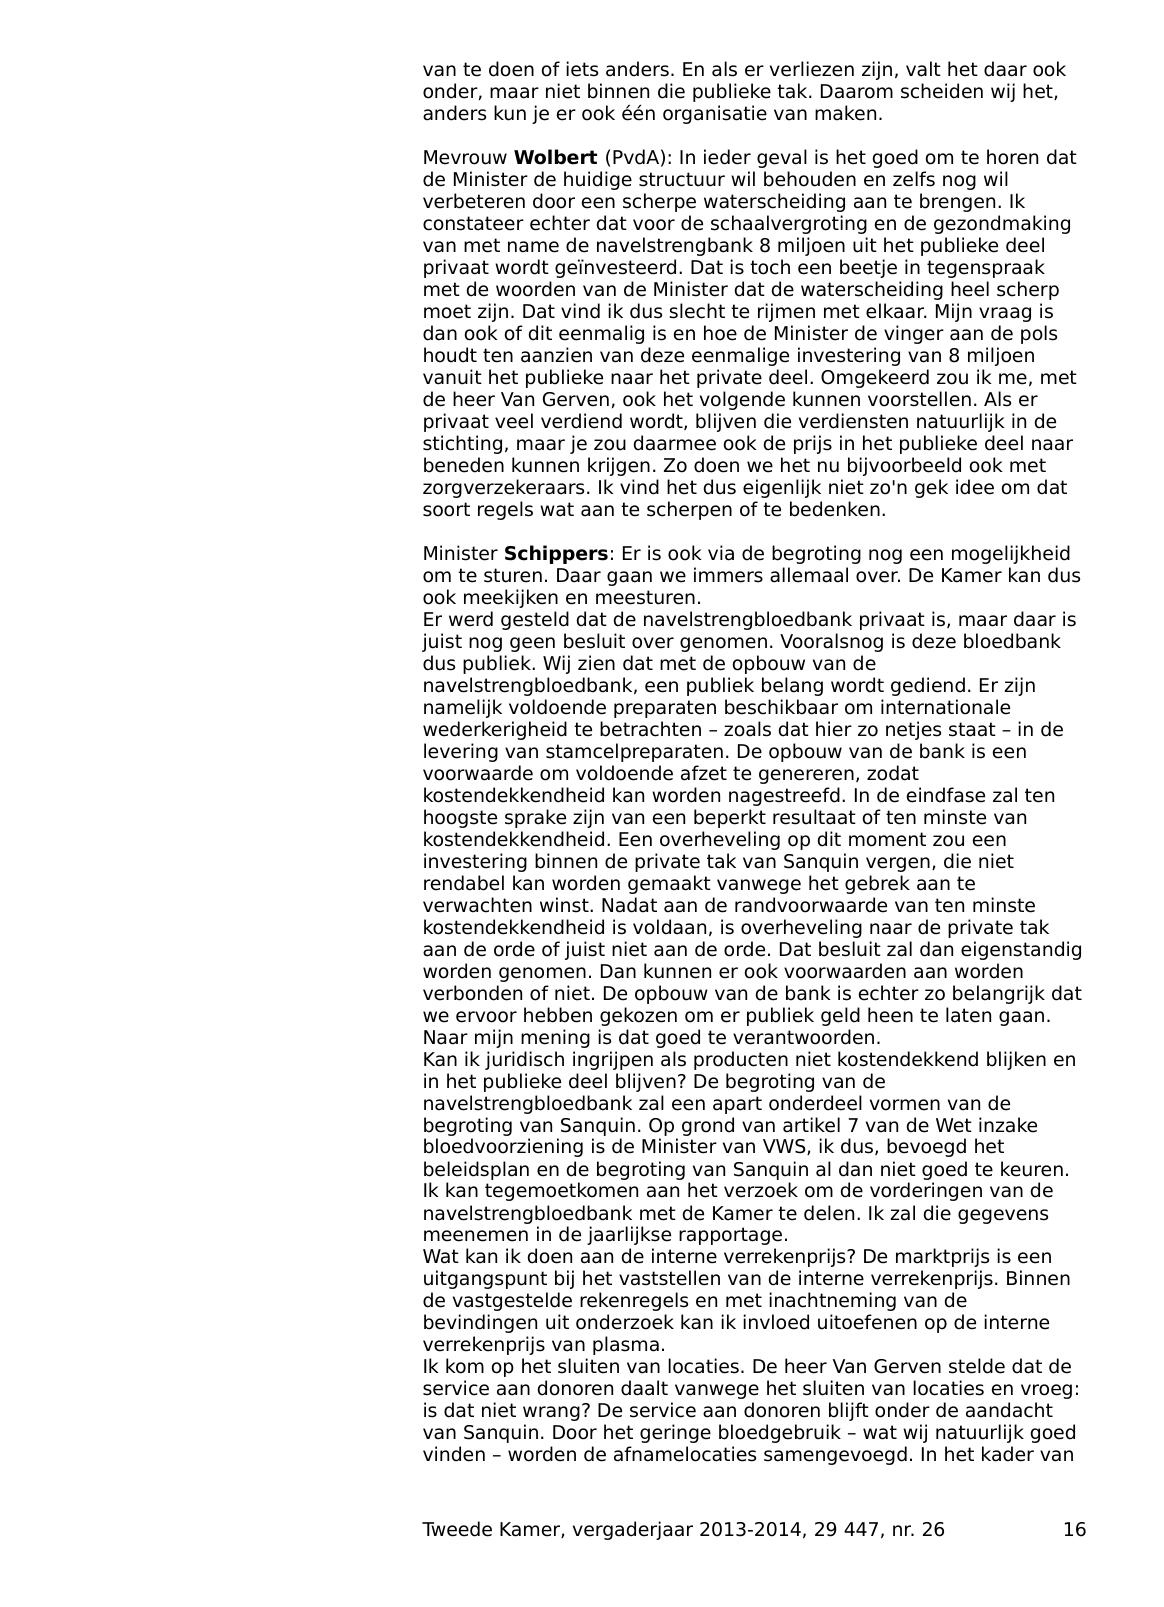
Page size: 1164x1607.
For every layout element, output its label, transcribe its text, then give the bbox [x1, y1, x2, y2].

text Er werd gesteld dat de navelstrengbloedbank privaat is, maar daar is juist nog geen besluit over genomen. Vooralsnog is deze bloedbank dus publiek. Wij zien dat met de opbouw van de navelstrengbloedbank, een publiek belang wordt gediend. Er zijn namelijk voldoende preparaten beschikbaar om internationale wederkerigheid te betrachten – zoals dat hier zo netjes staat – in de levering van stamcelpreparaten. De opbouw van de bank is een voorwaarde om voldoende afzet te genereren, zodat kostendekkendheid kan worden nagestreefd. In de eindfase zal ten hoogste sprake zijn van een beperkt resultaat of ten minste van kostendekkendheid. Een overheveling op dit moment zou een investering binnen de private tak van Sanquin vergen, die niet rendabel kan worden gemaakt vanwege het gebrek aan te verwachten winst. Nadat aan de randvoorwaarde van ten minste kostendekkendheid is voldaan, is overheveling naar de private tak aan de orde of juist niet aan de orde. Dat besluit zal dan eigenstandig worden genomen. Dan kunnen er ook voorwaarden aan worden verbonden of niet. De opbouw van de bank is echter zo belangrijk dat we ervoor hebben gekozen om er publiek geld heen te laten gaan. Naar mijn mening is dat goed te verantwoorden. [422, 609, 1087, 1048]
text Mevrouw Wolbert (PvdA): In ieder geval is het goed om te horen dat de Minister de huidige structuur wil behouden en zelfs nog wil verbeteren door een scherpe waterscheiding aan te brengen. Ik constateer echter dat voor de schaalvergroting en de gezondmaking van met name de navelstrengbank 8 miljoen uit het publieke deel privaat wordt geïnvesteerd. Dat is toch een beetje in tegenspraak met de woorden van de Minister dat de waterscheiding heel scherp moet zijn. Dat vind ik dus slecht te rijmen met elkaar. Mijn vraag is dan ook of dit eenmalig is en hoe de Minister de vinger aan de pols houdt ten aanzien van deze eenmalige investering van 8 miljoen vanuit het publieke naar het private deel. Omgekeerd zou ik me, met de heer Van Gerven, ook het volgende kunnen voorstellen. Als er privaat veel verdiend wordt, blijven die verdiensten natuurlijk in de stichting, maar je zou daarmee ook de prijs in het publieke deel naar beneden kunnen krijgen. Zo doen we het nu bijvoorbeeld ook met zorgverzekeraars. Ik vind het dus eigenlijk niet zo'n gek idee om dat soort regels wat aan te scherpen of te bedenken. [422, 147, 1087, 521]
text Ik kom op het sluiten van locaties. De heer Van Gerven stelde dat de service aan donoren daalt vanwege het sluiten van locaties en vroeg: is dat niet wrang? De service aan donoren blijft onder de aandacht van Sanquin. Door het geringe bloedgebruik – wat wij natuurlijk goed vinden – worden de afnamelocaties samengevoegd. In het kader van [422, 1356, 1087, 1466]
text van te doen of iets anders. En als er verliezen zijn, valt het daar ook onder, maar niet binnen die publieke tak. Daarom scheiden wij het, anders kun je er ook één organisatie van maken. [422, 59, 1087, 125]
text Minister Schippers: Er is ook via de begroting nog een mogelijkheid om te sturen. Daar gaan we immers allemaal over. De Kamer kan dus ook meekijken en meesturen. [422, 543, 1087, 609]
text Wat kan ik doen aan de interne verrekenprijs? De marktprijs is een uitgangspunt bij het vaststellen van de interne verrekenprijs. Binnen de vastgestelde rekenregels en met inachtneming van de bevindingen uit onderzoek kan ik invloed uitoefenen op de interne verrekenprijs van plasma. [422, 1246, 1087, 1356]
text Kan ik juridisch ingrijpen als producten niet kostendekkend blijken en in het publieke deel blijven? De begroting van de navelstrengbloedbank zal een apart onderdeel vormen van de begroting van Sanquin. Op grond van artikel 7 van de Wet inzake bloedvoorziening is de Minister van VWS, ik dus, bevoegd het beleidsplan en de begroting van Sanquin al dan niet goed te keuren. Ik kan tegemoetkomen aan het verzoek om de vorderingen van de navelstrengbloedbank met de Kamer te delen. Ik zal die gegevens meenemen in de jaarlijkse rapportage. [422, 1048, 1087, 1246]
